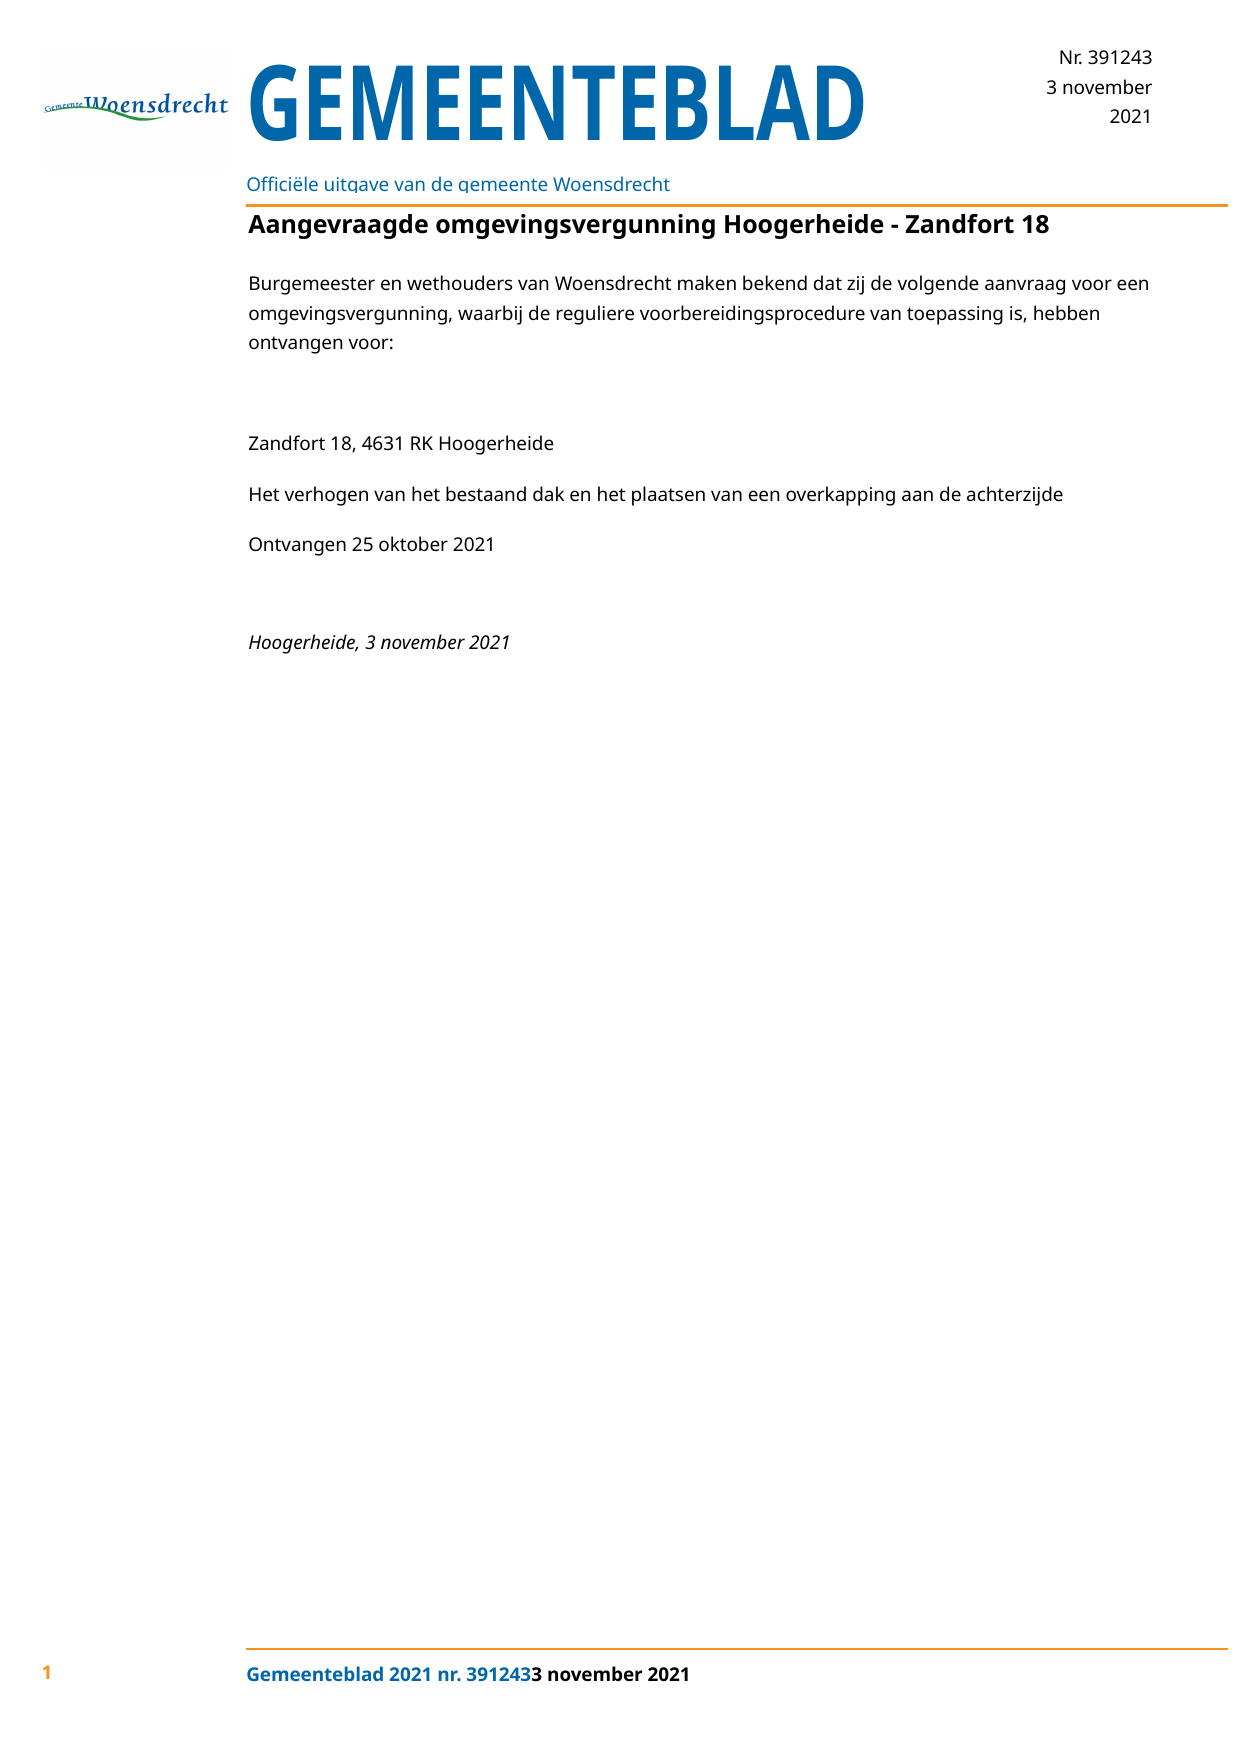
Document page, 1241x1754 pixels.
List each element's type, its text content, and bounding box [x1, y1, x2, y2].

text Zandfort 18, 4631 RK Hoogerheide [248, 430, 1152, 456]
text Hoogerheide, 3 november 2021 [248, 629, 1152, 655]
text Burgemeester en wethouders van Woensdrecht maken bekend dat zij de volgende aanvraag voor een omgevingsvergunning, waarbij de reguliere voorbereidingsprocedure van toepassing is, hebben ontvangen voor: [248, 270, 1152, 355]
text Het verhogen van het bestaand dak en het plaatsen van een overkapping aan de achterzijde [248, 481, 1152, 506]
picture [41, 47, 231, 172]
text Ontvangen 25 oktober 2021 [248, 531, 1152, 557]
text Aangevraagde omgevingsvergunning Hoogerheide - Zandfort 18 [248, 207, 1152, 241]
